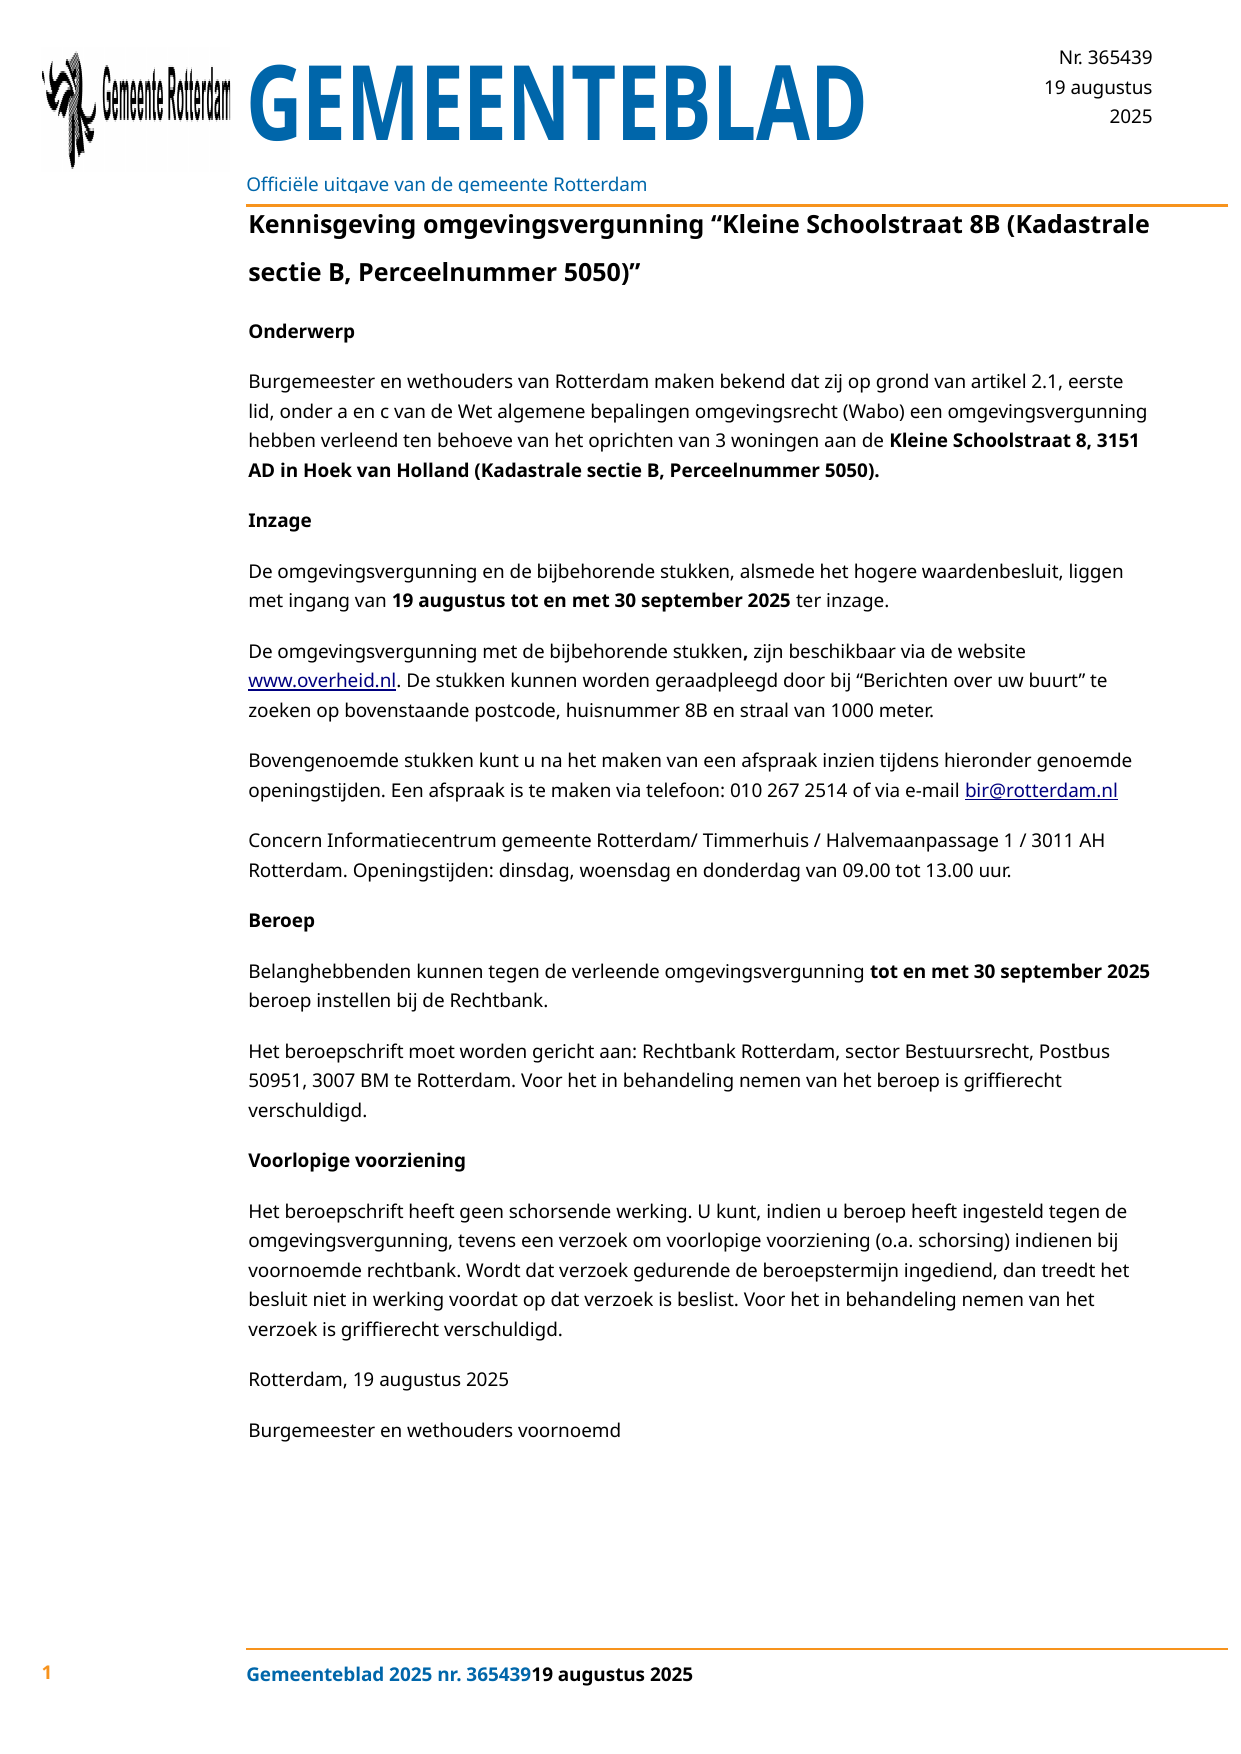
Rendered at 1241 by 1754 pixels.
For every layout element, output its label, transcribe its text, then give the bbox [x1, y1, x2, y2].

text Concern Informatiecentrum gemeente Rotterdam/ Timmerhuis / Halvemaanpassage 1 / 3011 AH Rotterdam. Openingstijden: dinsdag, woensdag en donderdag van 09.00 tot 13.00 uur. [248, 827, 1152, 883]
text Bovengenoemde stukken kunt u na het maken van een afspraak inzien tijdens hieronder genoemde openingstijden. Een afspraak is te maken via telefoon: 010 267 2514 of via e-mail bir@rotterdam.nl [248, 747, 1152, 803]
picture [41, 47, 231, 172]
text De omgevingsvergunning met de bijbehorende stukken, zijn beschikbaar via de website www.overheid.nl. De stukken kunnen worden geraadpleegd door bij “Berichten over uw buurt” te zoeken op bovenstaande postcode, huisnummer 8B en straal van 1000 meter. [248, 638, 1152, 723]
text Burgemeester en wethouders voornoemd [248, 1417, 1152, 1443]
text Burgemeester en wethouders van Rotterdam maken bekend dat zij op grond van artikel 2.1, eerste lid, onder a en c van de Wet algemene bepalingen omgevingsrecht (Wabo) een omgevingsvergunning hebben verleend ten behoeve van het oprichten van 3 woningen aan de Kleine Schoolstraat 8, 3151 AD in Hoek van Holland (Kadastrale sectie B, Perceelnummer 5050). [248, 368, 1152, 483]
text Inzage [248, 507, 1152, 533]
text Kennisgeving omgevingsvergunning “Kleine Schoolstraat 8B (Kadastrale sectie B, Perceelnummer 5050)” [248, 207, 1152, 288]
text Voorlopige voorziening [248, 1147, 1152, 1173]
text De omgevingsvergunning en de bijbehorende stukken, alsmede het hogere waardenbesluit, liggen met ingang van 19 augustus tot en met 30 september 2025 ter inzage. [248, 558, 1152, 613]
text Rotterdam, 19 augustus 2025 [248, 1367, 1152, 1392]
text Belanghebbenden kunnen tegen de verleende omgevingsvergunning tot en met 30 september 2025 beroep instellen bij de Rechtbank. [248, 958, 1152, 1013]
text Het beroepschrift heeft geen schorsende werking. U kunt, indien u beroep heeft ingesteld tegen de omgevingsvergunning, tevens een verzoek om voorlopige voorziening (o.a. schorsing) indienen bij voornoemde rechtbank. Wordt dat verzoek gedurende de beroepstermijn ingediend, dan treedt het besluit niet in werking voordat op dat verzoek is beslist. Voor het in behandeling nemen van het verzoek is griffierecht verschuldigd. [248, 1198, 1152, 1342]
text Onderwerp [248, 318, 1152, 344]
text Het beroepschrift moet worden gericht aan: Rechtbank Rotterdam, sector Bestuursrecht, Postbus 50951, 3007 BM te Rotterdam. Voor het in behandeling nemen van het beroep is griffierecht verschuldigd. [248, 1038, 1152, 1123]
text Beroep [248, 907, 1152, 933]
